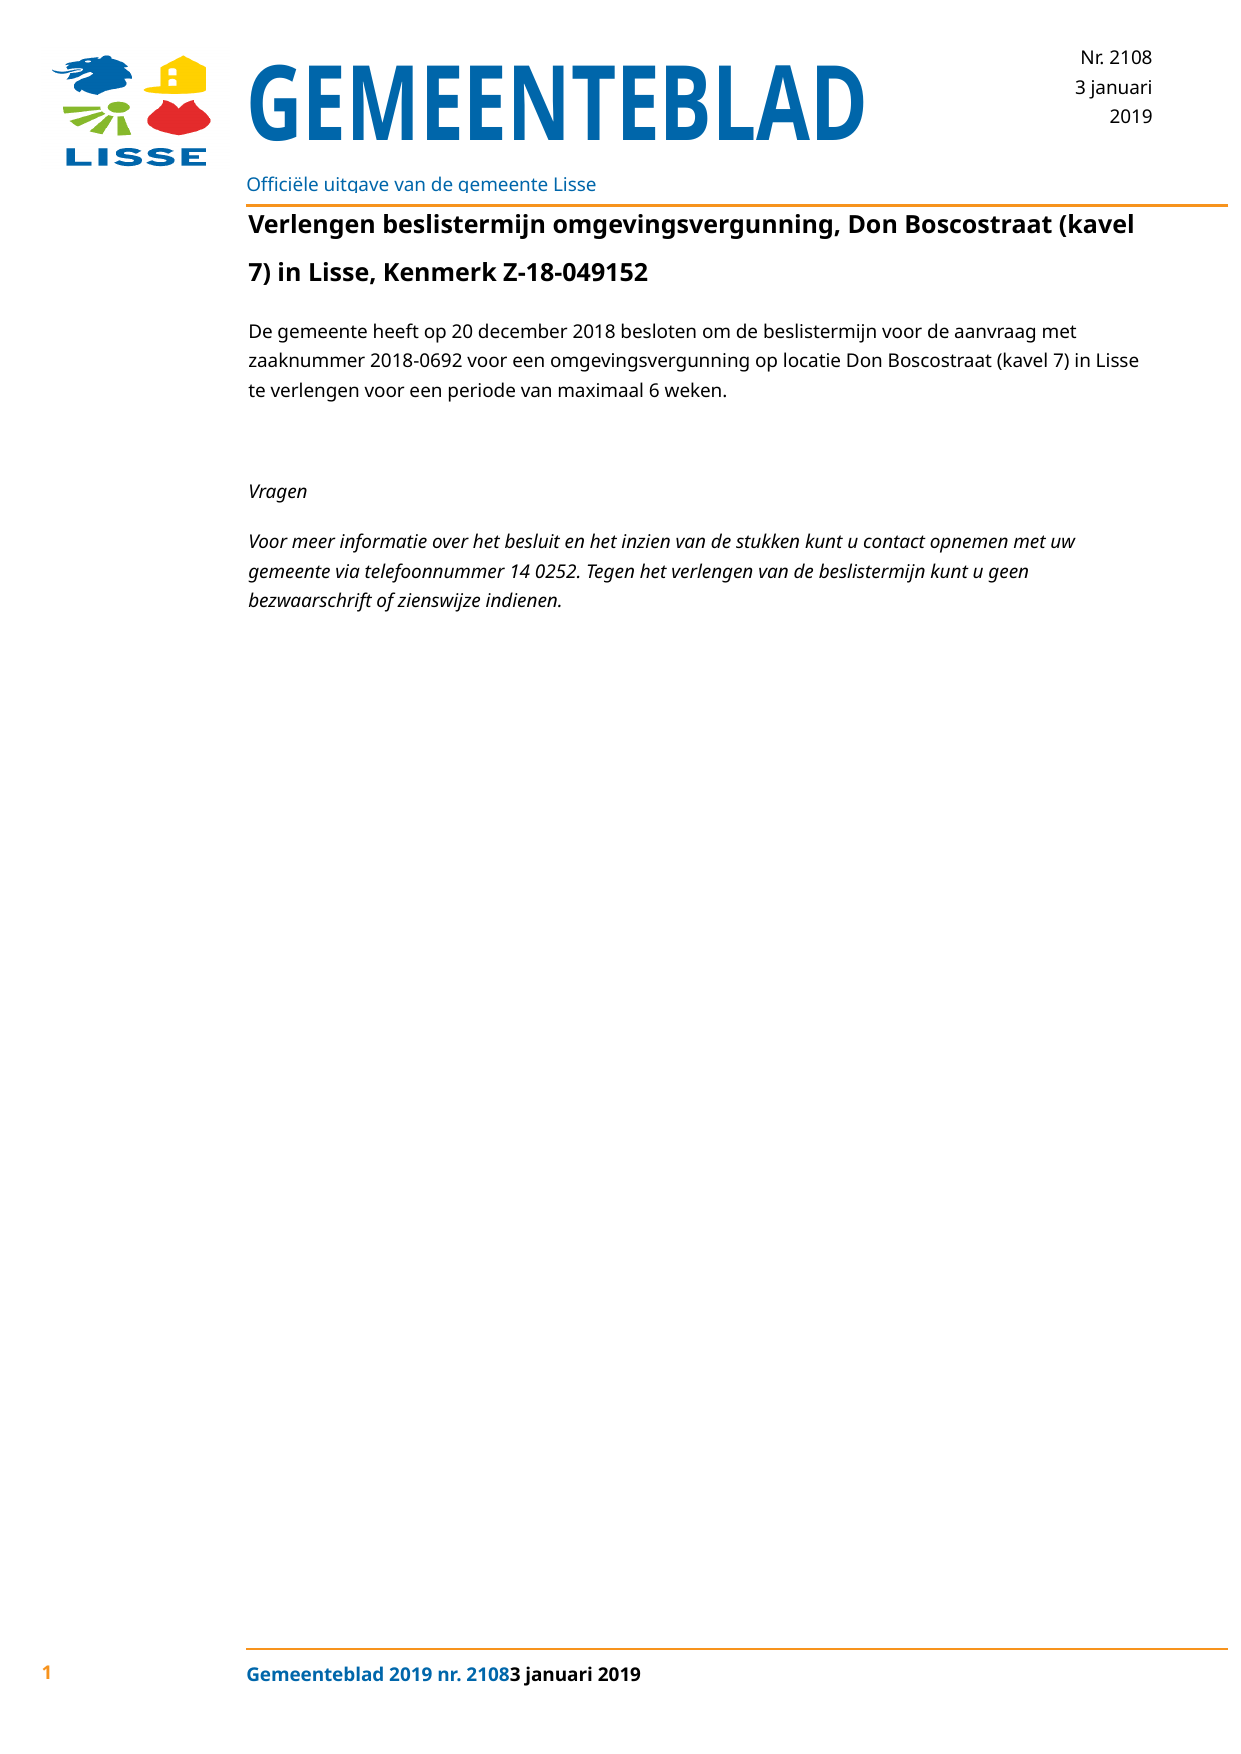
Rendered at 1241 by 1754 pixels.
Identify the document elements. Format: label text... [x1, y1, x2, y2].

picture [41, 47, 231, 172]
text Vragen [248, 478, 1152, 504]
text De gemeente heeft op 20 december 2018 besloten om de beslistermijn voor de aanvraag met zaaknummer 2018-0692 voor een omgevingsvergunning op locatie Don Boscostraat (kavel 7) in Lisse te verlengen voor een periode van maximaal 6 weken. [248, 318, 1152, 403]
text Verlengen beslistermijn omgevingsvergunning, Don Boscostraat (kavel 7) in Lisse, Kenmerk Z-18-049152 [248, 207, 1152, 288]
text Voor meer informatie over het besluit en het inzien van de stukken kunt u contact opnemen met uw gemeente via telefoonnummer 14 0252. Tegen het verlengen van de beslistermijn kunt u geen bezwaarschrift of zienswijze indienen. [248, 528, 1152, 613]
